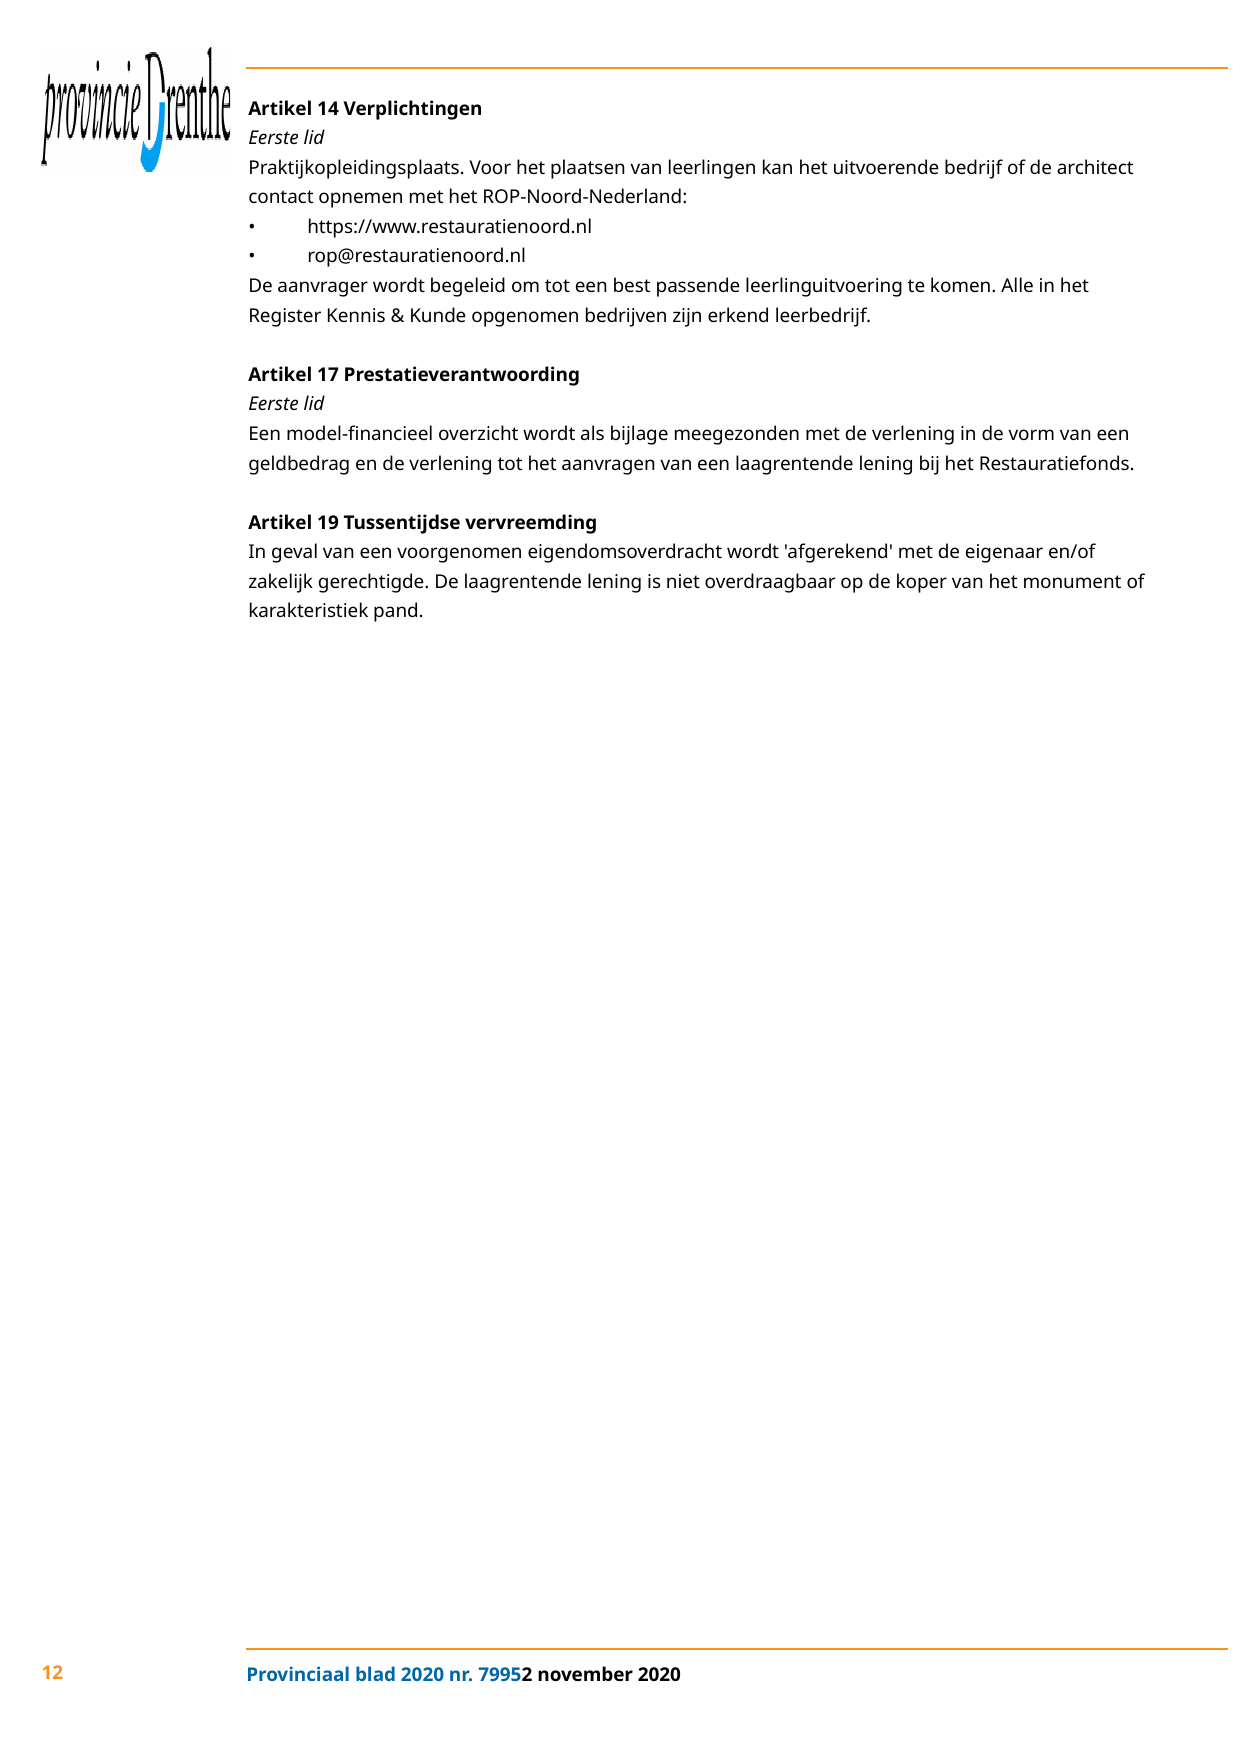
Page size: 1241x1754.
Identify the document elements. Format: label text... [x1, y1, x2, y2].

list https://www.restauratienoord.nl [248, 213, 1152, 239]
text Een model-financieel overzicht wordt als bijlage meegezonden met de verlening in de vorm van een geldbedrag en de verlening tot het aanvragen van een laagrentende lening bij het Restauratiefonds. [248, 420, 1152, 476]
text In geval van een voorgenomen eigendomsoverdracht wordt 'afgerekend' met de eigenaar en/of zakelijk gerechtigde. De laagrentende lening is niet overdraagbaar op de koper van het monument of karakteristiek pand. [248, 538, 1152, 623]
text De aanvrager wordt begeleid om tot een best passende leerlinguitvoering te komen. Alle in het Register Kennis & Kunde opgenomen bedrijven zijn erkend leerbedrijf. [248, 272, 1152, 328]
text Eerste lid [248, 124, 1152, 150]
text Artikel 19 Tussentijdse vervreemding [248, 509, 1152, 535]
list rop@restauratienoord.nl [248, 243, 1152, 268]
text Artikel 14 Verplichtingen [248, 95, 1152, 121]
picture [41, 47, 231, 172]
text Eerste lid [248, 391, 1152, 416]
text Praktijkopleidingsplaats. Voor het plaatsen van leerlingen kan het uitvoerende bedrijf of de architect contact opnemen met het ROP-Noord-Nederland: [248, 154, 1152, 209]
text Artikel 17 Prestatieverantwoording [248, 361, 1152, 387]
